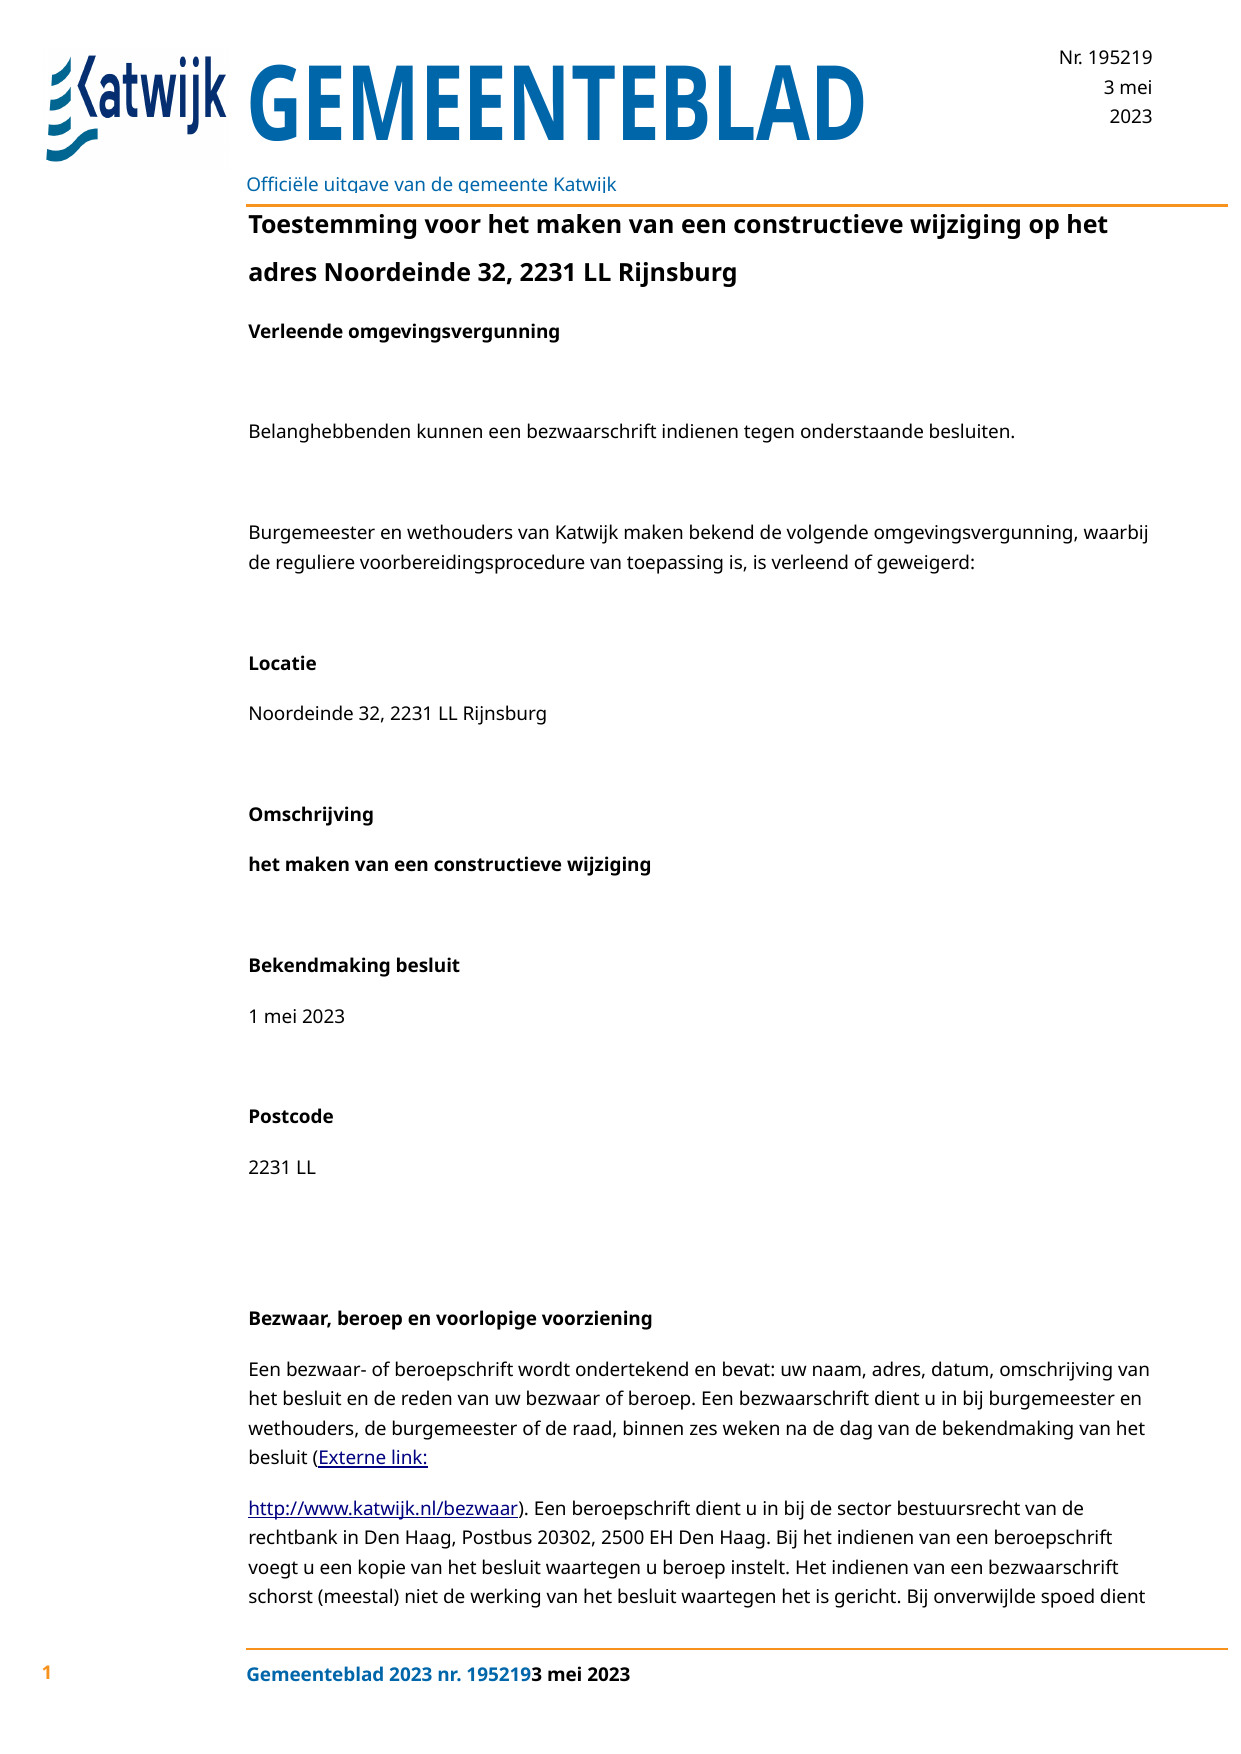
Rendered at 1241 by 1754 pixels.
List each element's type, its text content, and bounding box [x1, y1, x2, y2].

text Belanghebbenden kunnen een bezwaarschrift indienen tegen onderstaande besluiten. [248, 419, 1152, 444]
text Toestemming voor het maken van een constructieve wijziging op het adres Noordeinde 32, 2231 LL Rijnsburg [248, 207, 1152, 288]
text Bezwaar, beroep en voorlopige voorziening [248, 1305, 1152, 1331]
text Een bezwaar- of beroepschrift wordt ondertekend en bevat: uw naam, adres, datum, omschrijving van het besluit en de reden van uw bezwaar of beroep. Een bezwaarschrift dient u in bij burgemeester en wethouders, de burgemeester of de raad, binnen zes weken na de dag van de bekendmaking van het besluit (Externe link: [248, 1356, 1152, 1470]
text Postcode [248, 1104, 1152, 1129]
text http://www.katwijk.nl/bezwaar). Een beroepschrift dient u in bij de sector bestuursrecht van de rechtbank in Den Haag, Postbus 20302, 2500 EH Den Haag. Bij het indienen van een beroepschrift voegt u een kopie van het besluit waartegen u beroep instelt. Het indienen van een bezwaarschrift schorst (meestal) niet de werking van het besluit waartegen het is gericht. Bij onverwijlde spoed dient [248, 1495, 1152, 1609]
picture [41, 47, 231, 172]
text 1 mei 2023 [248, 1003, 1152, 1029]
text 2231 LL [248, 1154, 1152, 1180]
text Noordeinde 32, 2231 LL Rijnsburg [248, 700, 1152, 726]
text Verleende omgevingsvergunning [248, 318, 1152, 344]
text Omschrijving [248, 801, 1152, 827]
text Bekendmaking besluit [248, 952, 1152, 978]
text het maken van een constructieve wijziging [248, 852, 1152, 877]
text Burgemeester en wethouders van Katwijk maken bekend de volgende omgevingsvergunning, waarbij de reguliere voorbereidingsprocedure van toepassing is, is verleend of geweigerd: [248, 519, 1152, 575]
text Locatie [248, 650, 1152, 676]
